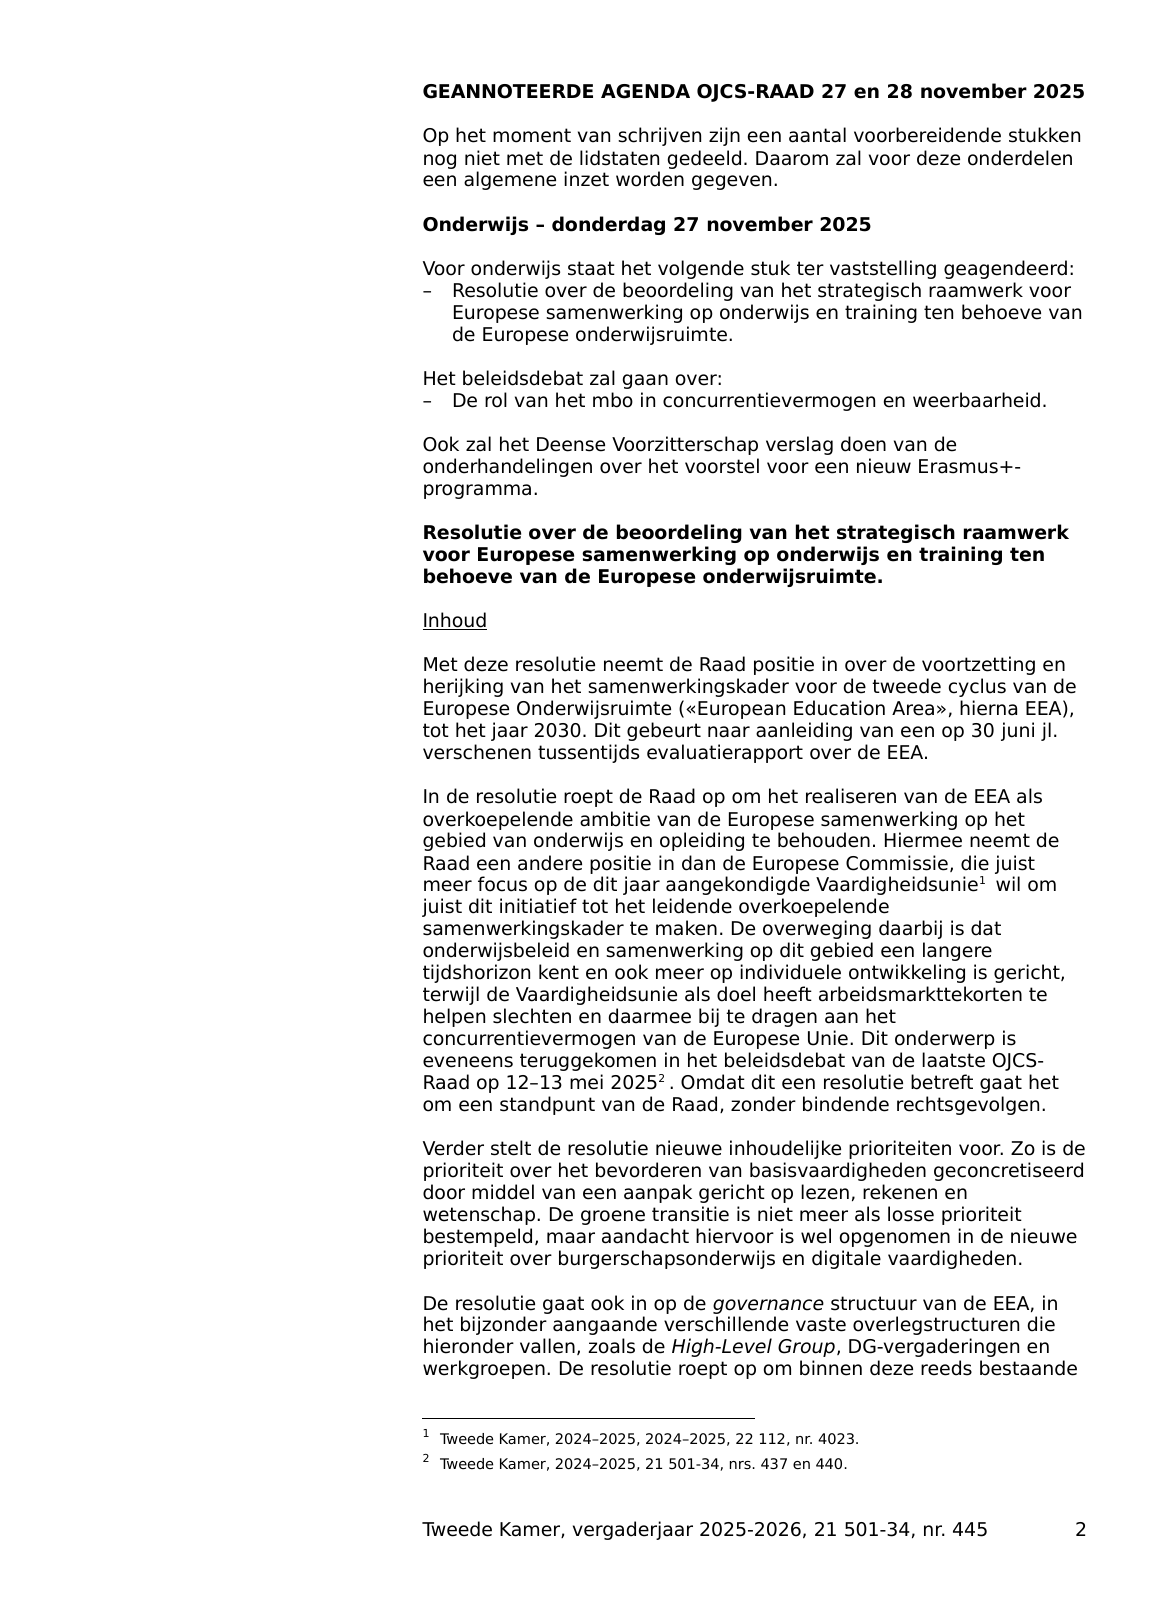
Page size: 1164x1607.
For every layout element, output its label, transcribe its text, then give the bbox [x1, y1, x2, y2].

text In de resolutie roept de Raad op om het realiseren van de EEA als overkoepelende ambitie van de Europese samenwerking op het gebied van onderwijs en opleiding te behouden. Hiermee neemt de Raad een andere positie in dan de Europese Commissie, die juist meer focus op de dit jaar aangekondigde Vaardigheidsunie wil om juist dit initiatief tot het leidende overkoepelende samenwerkingskader te maken. De overweging daarbij is dat onderwijsbeleid en samenwerking op dit gebied een langere tijdshorizon kent en ook meer op individuele ontwikkeling is gericht, terwijl de Vaardigheidsunie als doel heeft arbeidsmarkttekorten te helpen slechten en daarmee bij te dragen aan het concurrentievermogen van de Europese Unie. Dit onderwerp is eveneens teruggekomen in het beleidsdebat van de laatste OJCS-Raad op 12–13 mei 2025. Omdat dit een resolutie betreft gaat het om een standpunt van de Raad, zonder bindende rechtsgevolgen. [422, 786, 1087, 1116]
subtitle Inhoud [422, 610, 1087, 632]
subtitle GEANNOTEERDE AGENDA OJCS-RAAD 27 en 28 november 2025 [422, 81, 1087, 103]
text Met deze resolutie neemt de Raad positie in over de voortzetting en herijking van het samenwerkingskader voor de tweede cyclus van de Europese Onderwijsruimte («European Education Area», hierna EEA), tot het jaar 2030. Dit gebeurt naar aanleiding van een op 30 juni jl. verschenen tussentijds evaluatierapport over de EEA. [422, 654, 1087, 764]
text Verder stelt de resolutie nieuwe inhoudelijke prioriteiten voor. Zo is de prioriteit over het bevorderen van basisvaardigheden geconcretiseerd door middel van een aanpak gericht op lezen, rekenen en wetenschap. De groene transitie is niet meer als losse prioriteit bestempeld, maar aandacht hiervoor is wel opgenomen in de nieuwe prioriteit over burgerschapsonderwijs en digitale vaardigheden. [422, 1138, 1087, 1270]
text – De rol van het mbo in concurrentievermogen en weerbaarheid. [422, 390, 1087, 412]
text Resolutie over de beoordeling van het strategisch raamwerk voor Europese samenwerking op onderwijs en training ten behoeve van de Europese onderwijsruimte. [422, 522, 1087, 588]
subtitle Onderwijs – donderdag 27 november 2025 [422, 213, 1087, 236]
text Voor onderwijs staat het volgende stuk ter vaststelling geagendeerd: [422, 258, 1087, 280]
text Het beleidsdebat zal gaan over: [422, 368, 1087, 390]
text Tweede Kamer, 2024–2025, 21 501-34, nrs. 437 en 440. [422, 1452, 1087, 1474]
text Ook zal het Deense Voorzitterschap verslag doen van de onderhandelingen over het voorstel voor een nieuw Erasmus+-programma. [422, 434, 1087, 500]
text Op het moment van schrijven zijn een aantal voorbereidende stukken nog niet met de lidstaten gedeeld. Daarom zal voor deze onderdelen een algemene inzet worden gegeven. [422, 125, 1087, 191]
text De resolutie gaat ook in op de governance structuur van de EEA, in het bijzonder aangaande verschillende vaste overlegstructuren die hieronder vallen, zoals de High-Level Group, DG-vergaderingen en werkgroepen. De resolutie roept op om binnen deze reeds bestaande [422, 1292, 1087, 1380]
text Tweede Kamer, 2024–2025, 2024–2025, 22 112, nr. 4023. [422, 1427, 1087, 1449]
text – Resolutie over de beoordeling van het strategisch raamwerk voor Europese samenwerking op onderwijs en training ten behoeve van de Europese onderwijsruimte. [422, 280, 1087, 346]
